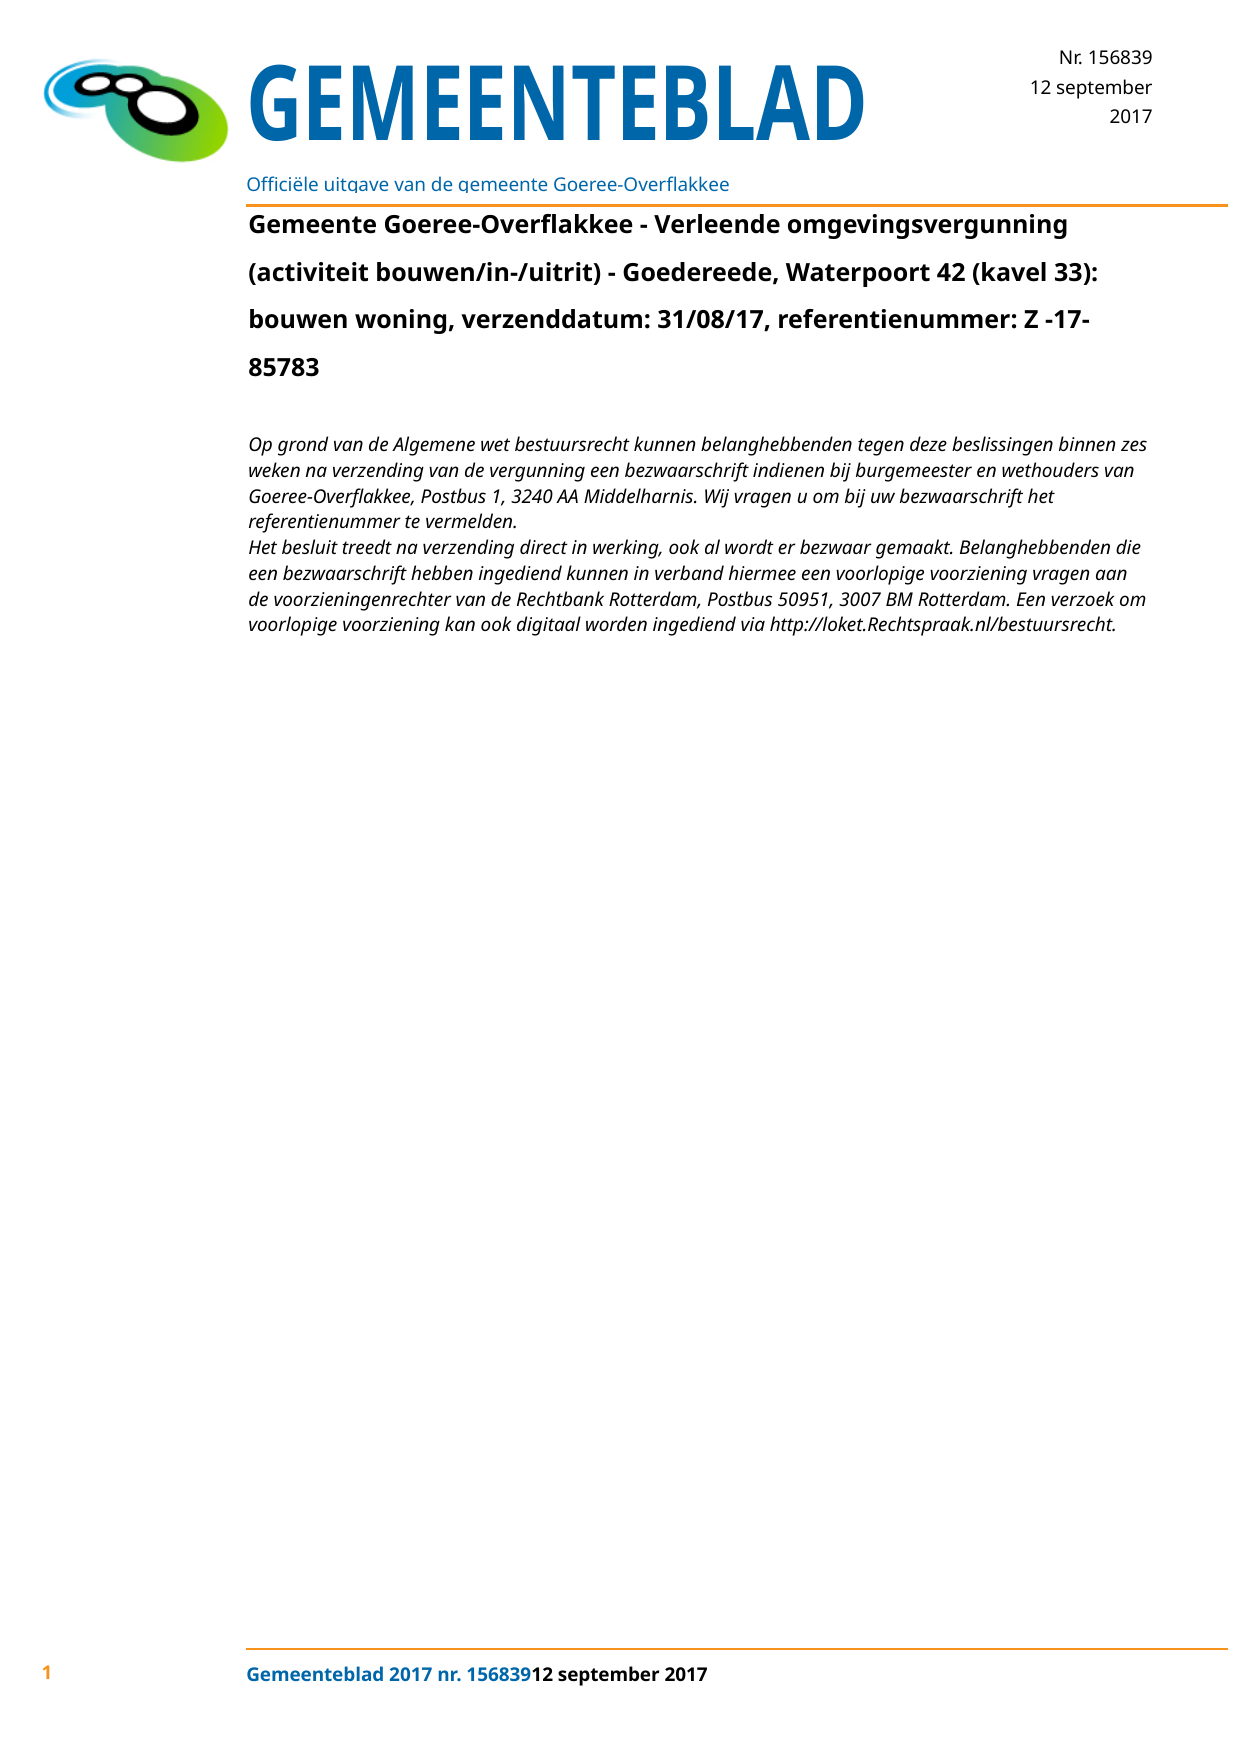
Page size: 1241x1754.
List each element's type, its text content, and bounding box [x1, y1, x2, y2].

text Gemeente Goeree-Overflakkee - Verleende omgevingsvergunning (activiteit bouwen/in-/uitrit) - Goedereede, Waterpoort 42 (kavel 33): bouwen woning, verzenddatum: 31/08/17, referentienummer: Z -17-85783 [248, 207, 1152, 384]
text Het besluit treedt na verzending direct in werking, ook al wordt er bezwaar gemaakt. Belanghebbenden die een bezwaarschrift hebben ingediend kunnen in verband hiermee een voorlopige voorziening vragen aan de voorzieningenrechter van de Rechtbank Rotterdam, Postbus 50951, 3007 BM Rotterdam. Een verzoek om voorlopige voorziening kan ook digitaal worden ingediend via http://loket.Rechtspraak.nl/bestuursrecht. [248, 534, 1152, 637]
text Op grond van de Algemene wet bestuursrecht kunnen belanghebbenden tegen deze beslissingen binnen zes weken na verzending van de vergunning een bezwaarschrift indienen bij burgemeester en wethouders van Goeree-Overflakkee, Postbus 1, 3240 AA Middelharnis. Wij vragen u om bij uw bezwaarschrift het referentienummer te vermelden. [248, 431, 1152, 534]
picture [41, 47, 231, 172]
